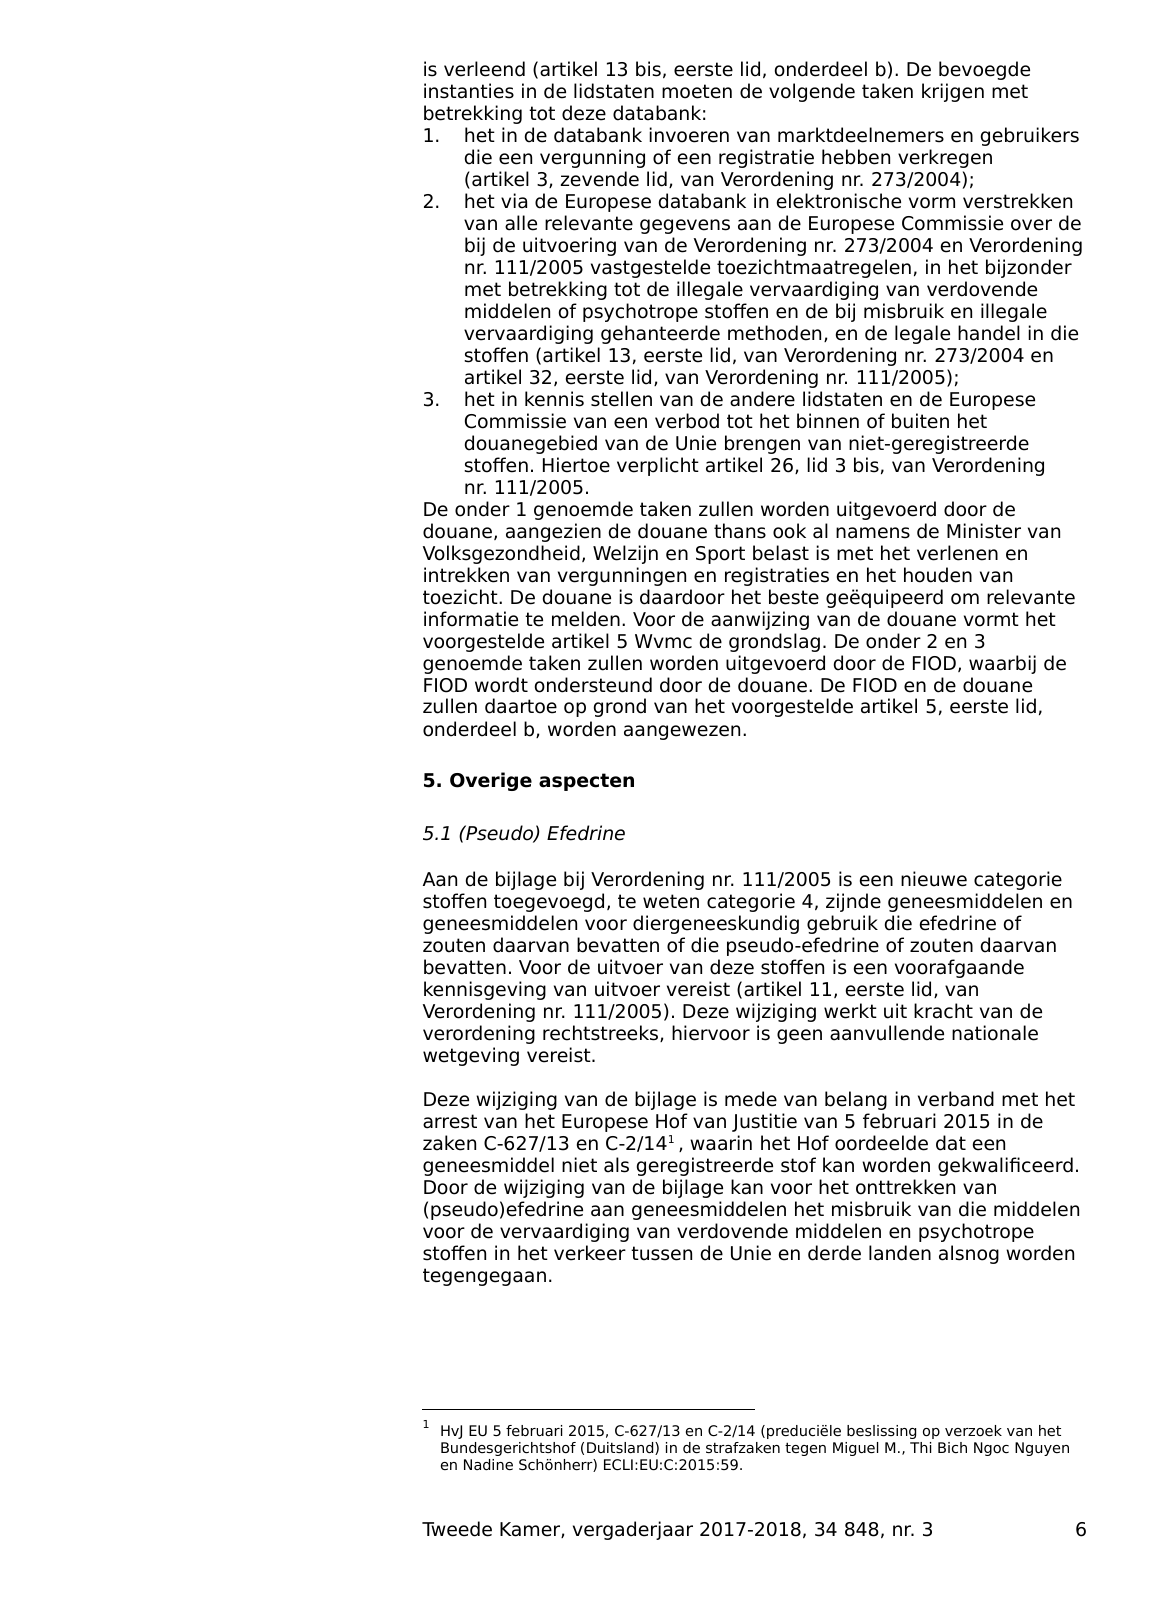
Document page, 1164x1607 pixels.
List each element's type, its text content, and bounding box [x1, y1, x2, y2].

text De onder 1 genoemde taken zullen worden uitgevoerd door de douane, aangezien de douane thans ook al namens de Minister van Volksgezondheid, Welzijn en Sport belast is met het verlenen en intrekken van vergunningen en registraties en het houden van toezicht. De douane is daardoor het beste geëquipeerd om relevante informatie te melden. Voor de aanwijzing van de douane vormt het voorgestelde artikel 5 Wvmc de grondslag. De onder 2 en 3 genoemde taken zullen worden uitgevoerd door de FIOD, waarbij de FIOD wordt ondersteund door de douane. De FIOD en de douane zullen daartoe op grond van het voorgestelde artikel 5, eerste lid, onderdeel b, worden aangewezen. [422, 499, 1087, 740]
subtitle 5. Overige aspecten [422, 770, 1087, 792]
text Aan de bijlage bij Verordening nr. 111/2005 is een nieuwe categorie stoffen toegevoegd, te weten categorie 4, zijnde geneesmiddelen en geneesmiddelen voor diergeneeskundig gebruik die efedrine of zouten daarvan bevatten of die pseudo-efedrine of zouten daarvan bevatten. Voor de uitvoer van deze stoffen is een voorafgaande kennisgeving van uitvoer vereist (artikel 11, eerste lid, van Verordening nr. 111/2005). Deze wijziging werkt uit kracht van de verordening rechtstreeks, hiervoor is geen aanvullende nationale wetgeving vereist. [422, 869, 1087, 1067]
text 1. het in de databank invoeren van marktdeelnemers en gebruikers die een vergunning of een registratie hebben verkregen (artikel 3, zevende lid, van Verordening nr. 273/2004); [422, 125, 1087, 191]
text is verleend (artikel 13 bis, eerste lid, onderdeel b). De bevoegde instanties in de lidstaten moeten de volgende taken krijgen met betrekking tot deze databank: [422, 59, 1087, 125]
text 3. het in kennis stellen van de andere lidstaten en de Europese Commissie van een verbod tot het binnen of buiten het douanegebied van de Unie brengen van niet-geregistreerde stoffen. Hiertoe verplicht artikel 26, lid 3 bis, van Verordening nr. 111/2005. [422, 389, 1087, 499]
text 2. het via de Europese databank in elektronische vorm verstrekken van alle relevante gegevens aan de Europese Commissie over de bij de uitvoering van de Verordening nr. 273/2004 en Verordening nr. 111/2005 vastgestelde toezichtmaatregelen, in het bijzonder met betrekking tot de illegale vervaardiging van verdovende middelen of psychotrope stoffen en de bij misbruik en illegale vervaardiging gehanteerde methoden, en de legale handel in die stoffen (artikel 13, eerste lid, van Verordening nr. 273/2004 en artikel 32, eerste lid, van Verordening nr. 111/2005); [422, 191, 1087, 389]
text HvJ EU 5 februari 2015, C-627/13 en C-2/14 (preduciële beslissing op verzoek van het Bundesgerichtshof (Duitsland) in de strafzaken tegen Miguel M., Thi Bich Ngoc Nguyen en Nadine Schönherr) ECLI:EU:C:2015:59. [422, 1418, 1087, 1474]
subtitle 5.1 (Pseudo) Efedrine [422, 822, 1087, 844]
text Deze wijziging van de bijlage is mede van belang in verband met het arrest van het Europese Hof van Justitie van 5 februari 2015 in de zaken C-627/13 en C-2/14, waarin het Hof oordeelde dat een geneesmiddel niet als geregistreerde stof kan worden gekwalificeerd. Door de wijziging van de bijlage kan voor het onttrekken van (pseudo)efedrine aan geneesmiddelen het misbruik van die middelen voor de vervaardiging van verdovende middelen en psychotrope stoffen in het verkeer tussen de Unie en derde landen alsnog worden tegengegaan. [422, 1089, 1087, 1287]
